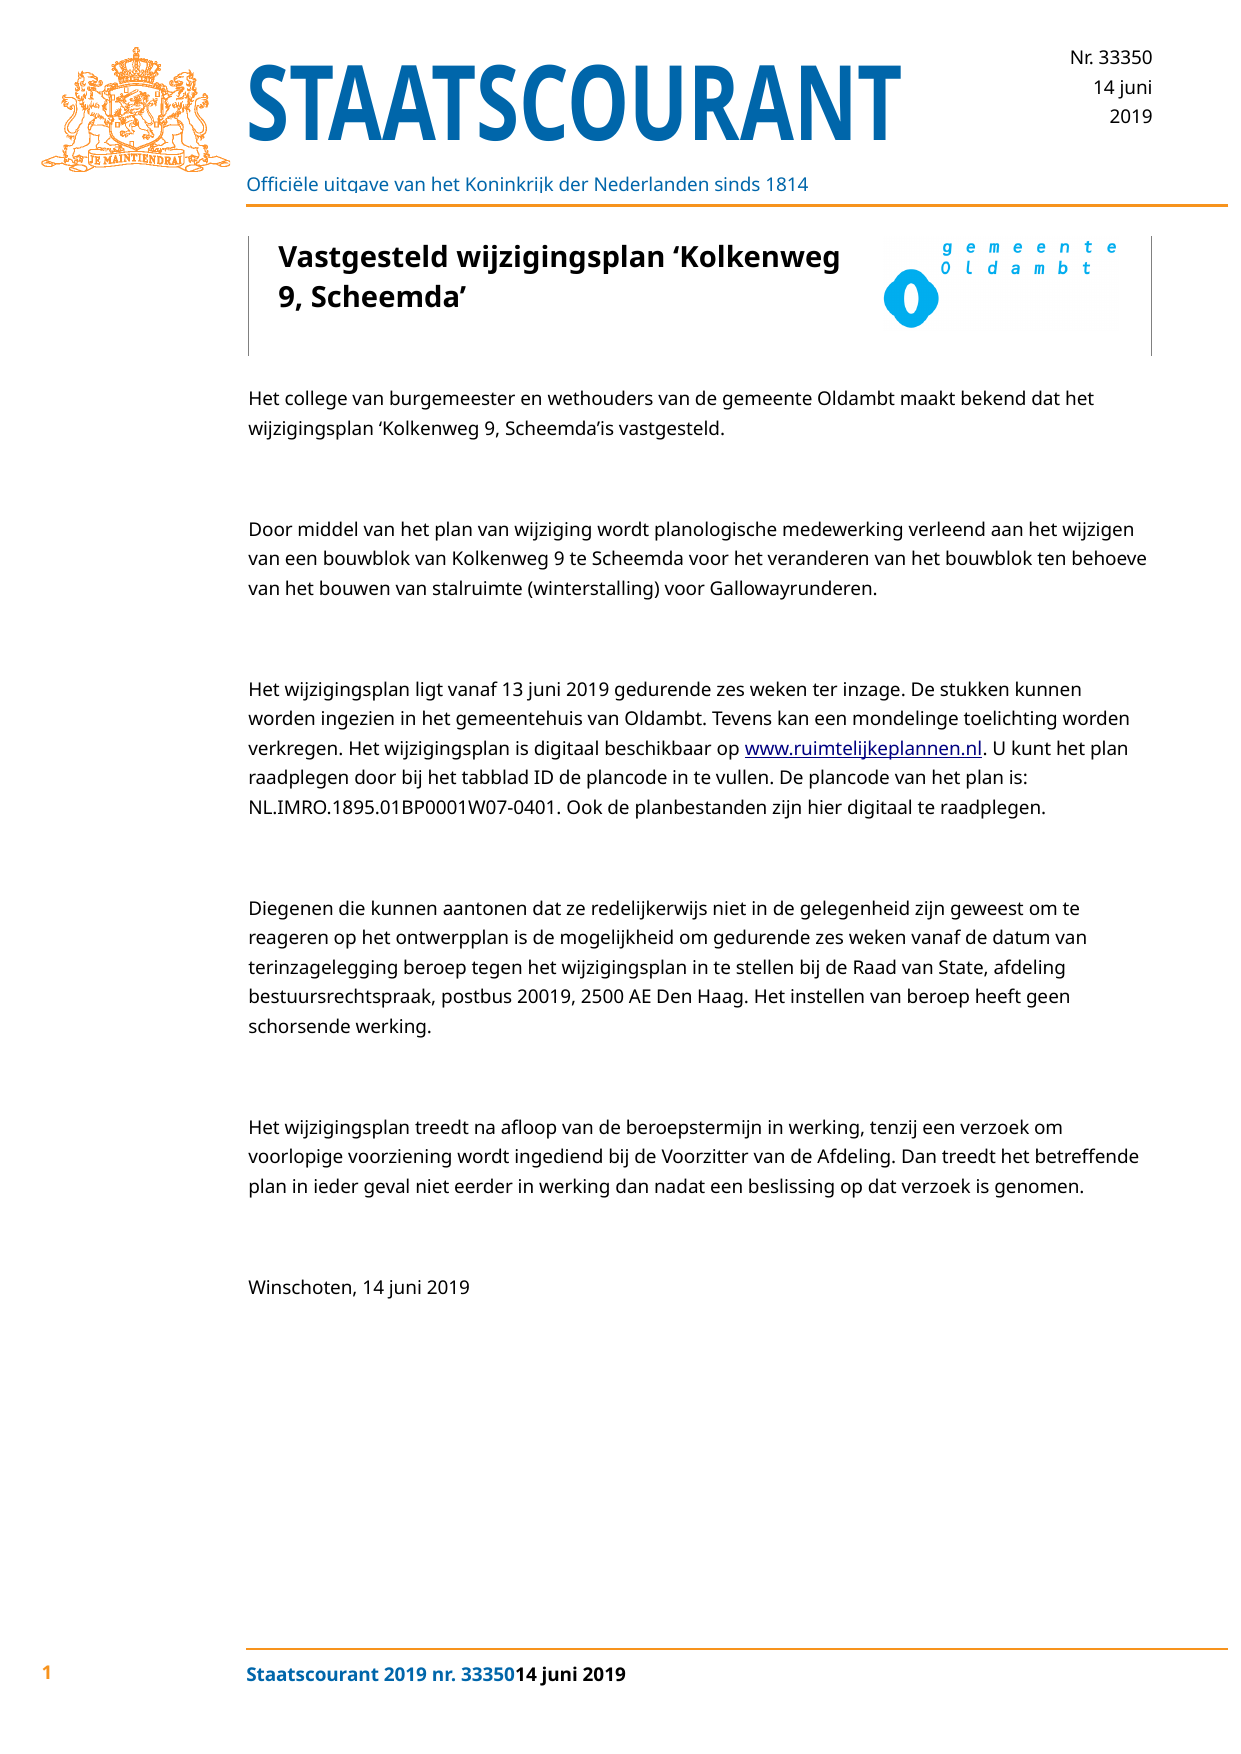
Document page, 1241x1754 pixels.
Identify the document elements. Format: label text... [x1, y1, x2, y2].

text Diegenen die kunnen aantonen dat ze redelijkerwijs niet in de gelegenheid zijn geweest om te reageren op het ontwerpplan is de mogelijkheid om gedurende zes weken vanaf de datum van terinzagelegging beroep tegen het wijzigingsplan in te stellen bij de Raad van State, afdeling bestuursrechtspraak, postbus 20019, 2500 AE Den Haag. Het instellen van beroep heeft geen schorsende werking. [248, 895, 1152, 1039]
text Door middel van het plan van wijziging wordt planologische medewerking verleend aan het wijzigen van een bouwblok van Kolkenweg 9 te Scheemda voor het veranderen van het bouwblok ten behoeve van het bouwen van stalruimte (winterstalling) voor Gallowayrunderen. [248, 516, 1152, 601]
picture [882, 236, 1119, 331]
table_header Vastgesteld wijzigingsplan ‘Kolkenweg 9, Scheemda’ [249, 236, 850, 356]
text Het wijzigingsplan ligt vanaf 13 juni 2019 gedurende zes weken ter inzage. De stukken kunnen worden ingezien in het gemeentehuis van Oldambt. Tevens kan een mondelinge toelichting worden verkregen. Het wijzigingsplan is digitaal beschikbaar op www.ruimtelijkeplannen.nl. U kunt het plan raadplegen door bij het tabblad ID de plancode in te vullen. De plancode van het plan is: NL.IMRO.1895.01BP0001W07-0401. Ook de planbestanden zijn hier digitaal te raadplegen. [248, 676, 1152, 820]
text Het college van burgemeester en wethouders van de gemeente Oldambt maakt bekend dat het wijzigingsplan ‘Kolkenweg 9, Scheemda’is vastgesteld. [248, 385, 1152, 441]
text Winschoten, 14 juni 2019 [248, 1274, 1152, 1300]
text Het wijzigingsplan treedt na afloop van de beroepstermijn in werking, tenzij een verzoek om voorlopige voorziening wordt ingediend bij de Voorzitter van de Afdeling. Dan treedt het betreffende plan in ieder geval niet eerder in werking dan nadat een beslissing op dat verzoek is genomen. [248, 1114, 1152, 1199]
picture [41, 47, 231, 172]
table_header [850, 236, 1151, 356]
